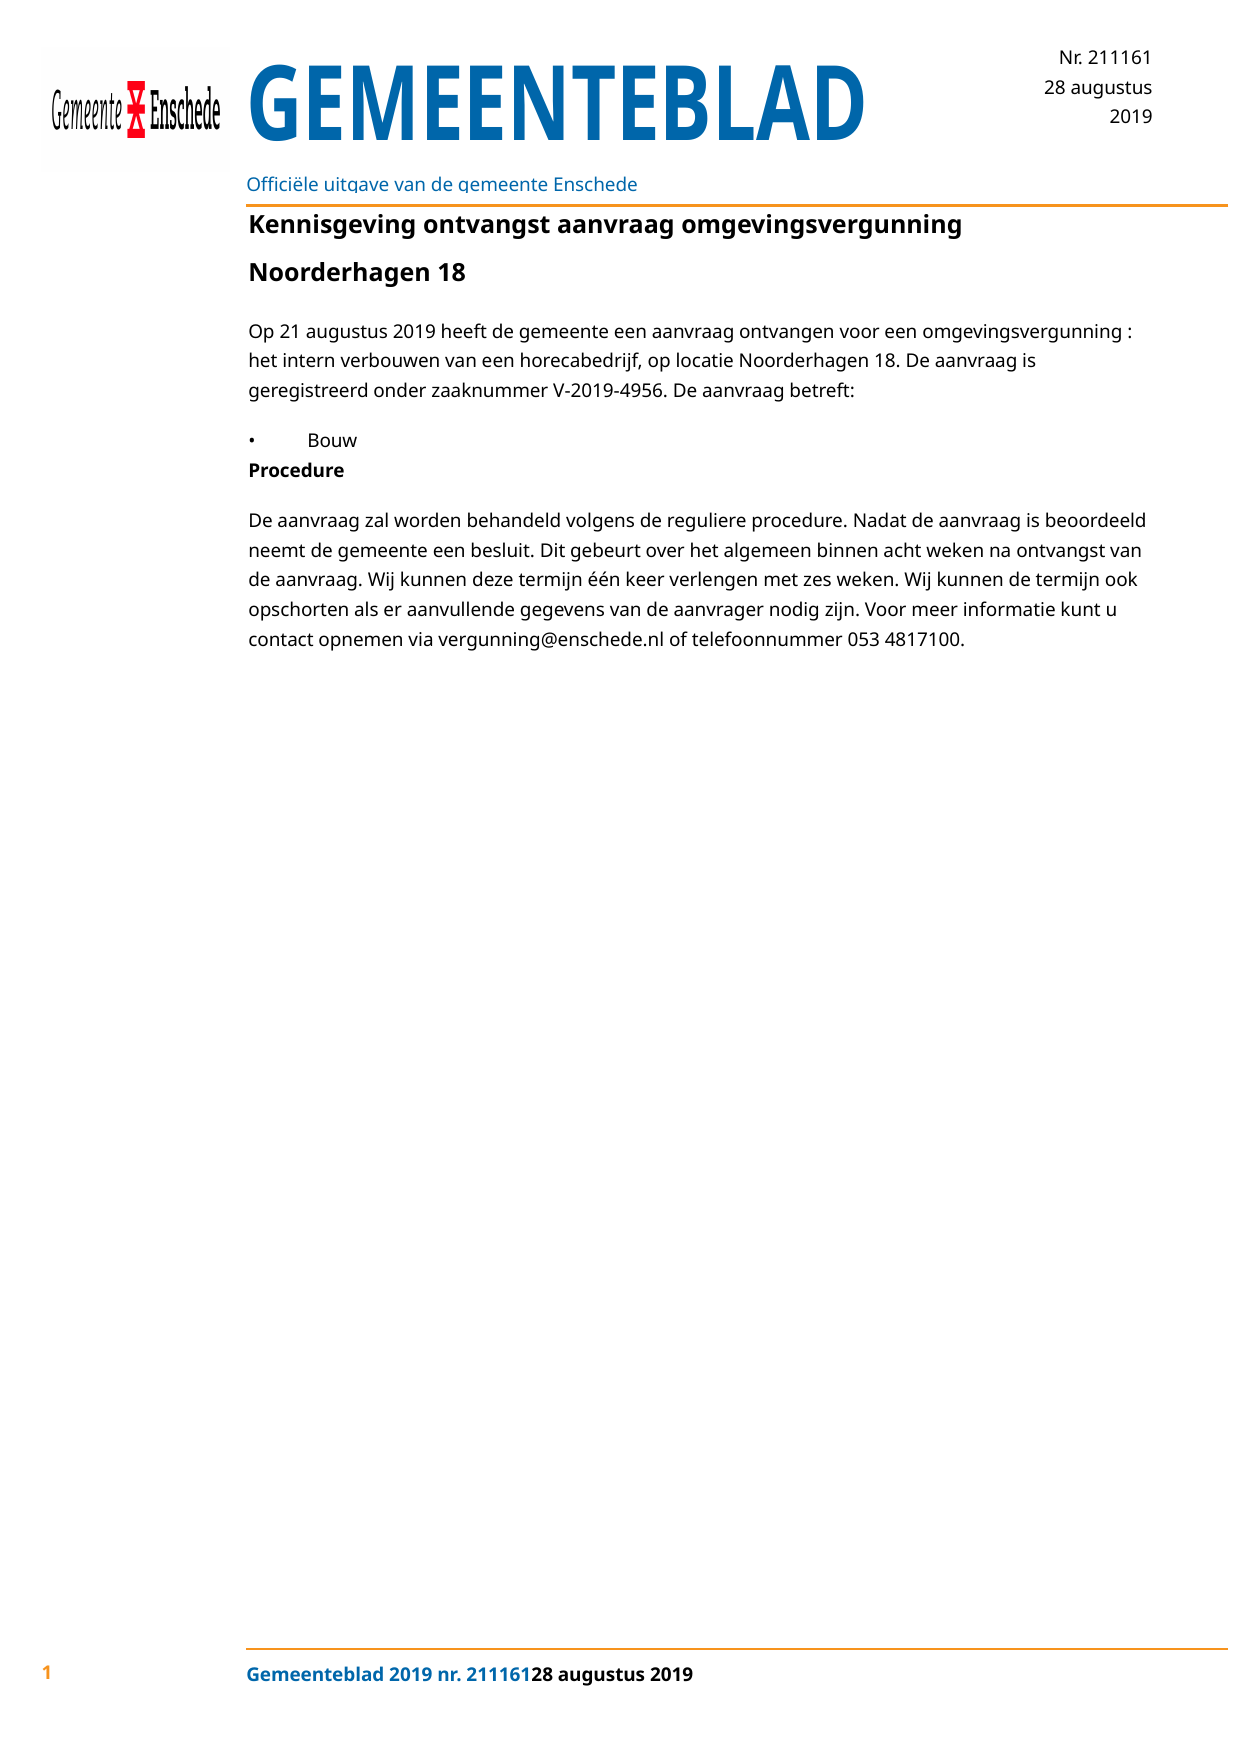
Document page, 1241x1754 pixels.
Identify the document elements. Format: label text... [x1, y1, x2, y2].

list Bouw [248, 427, 1152, 453]
text Procedure [248, 457, 1152, 483]
text Kennisgeving ontvangst aanvraag omgevingsvergunning Noorderhagen 18 [248, 207, 1152, 288]
text De aanvraag zal worden behandeld volgens de reguliere procedure. Nadat de aanvraag is beoordeeld neemt de gemeente een besluit. Dit gebeurt over het algemeen binnen acht weken na ontvangst van de aanvraag. Wij kunnen deze termijn één keer verlengen met zes weken. Wij kunnen de termijn ook opschorten als er aanvullende gegevens van de aanvrager nodig zijn. Voor meer informatie kunt u contact opnemen via vergunning@enschede.nl of telefoonnummer 053 4817100. [248, 507, 1152, 652]
text Op 21 augustus 2019 heeft de gemeente een aanvraag ontvangen voor een omgevingsvergunning : het intern verbouwen van een horecabedrijf, op locatie Noorderhagen 18. De aanvraag is geregistreerd onder zaaknummer V-2019-4956. De aanvraag betreft: [248, 318, 1152, 403]
picture [41, 47, 231, 172]
